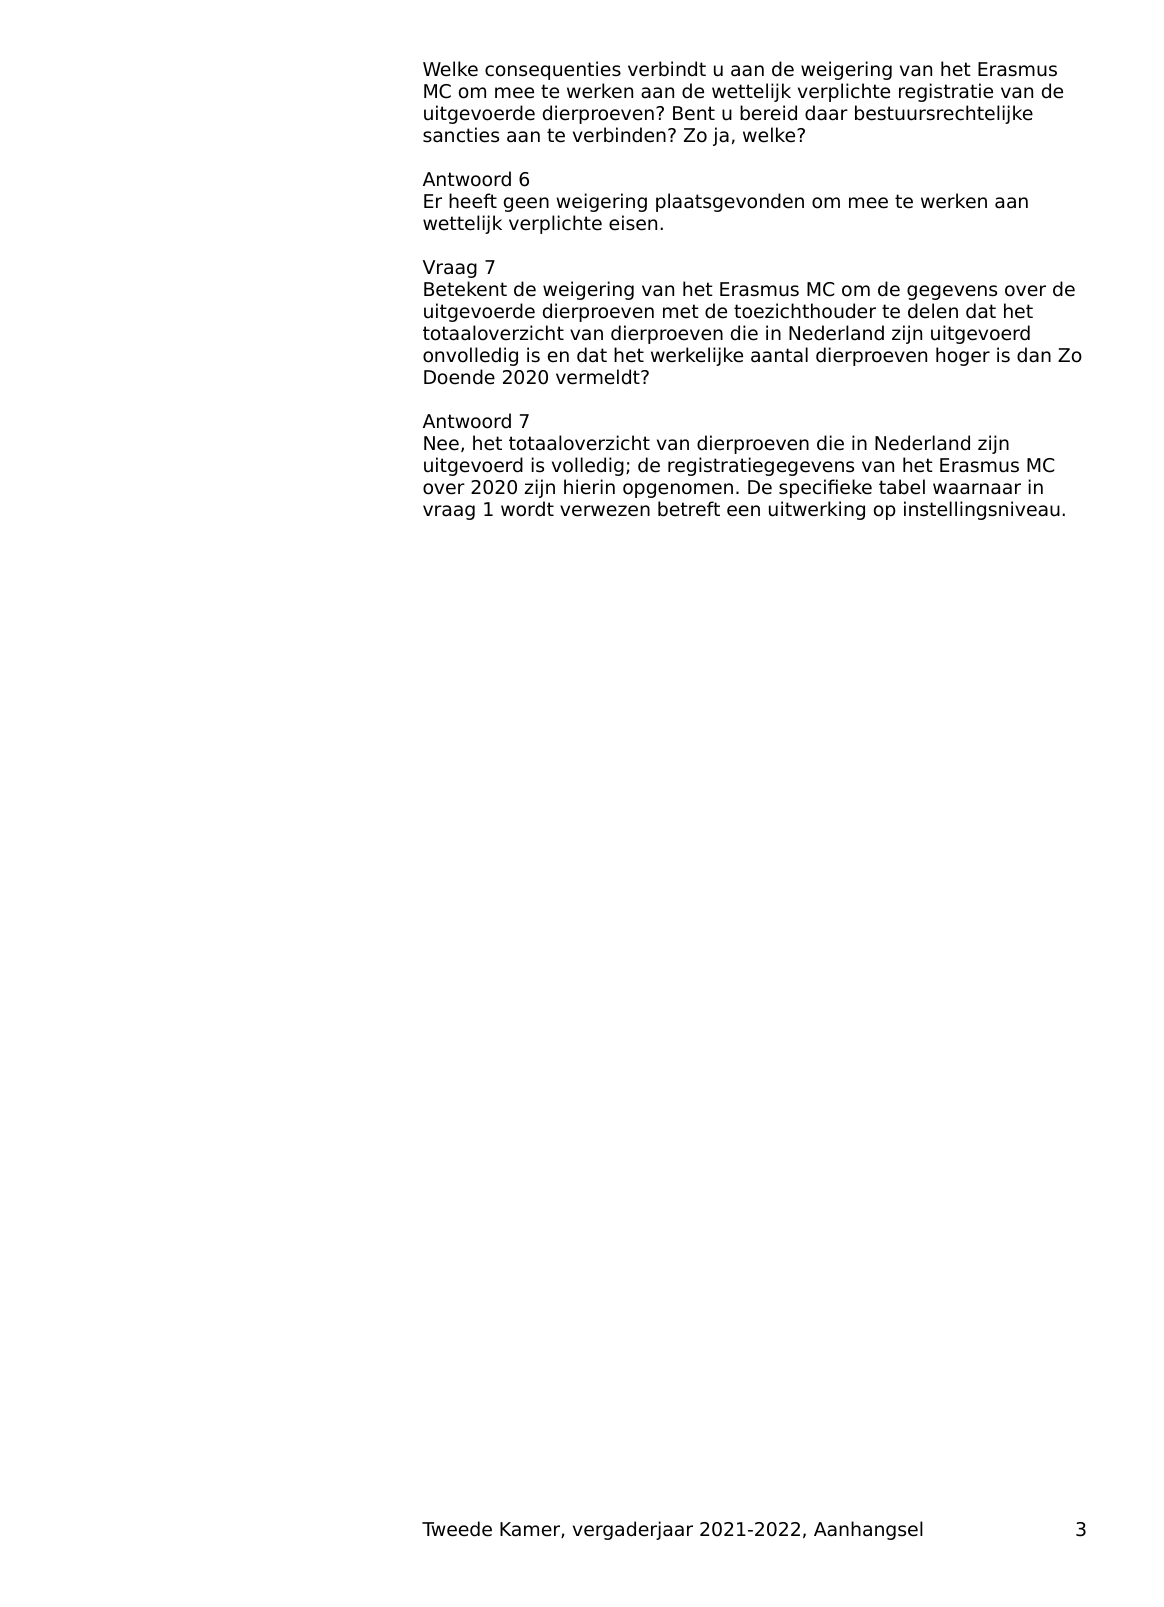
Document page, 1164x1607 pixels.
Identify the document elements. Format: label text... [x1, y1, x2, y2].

text Vraag 7 [422, 257, 1087, 279]
text Antwoord 6 [422, 169, 1087, 191]
text Betekent de weigering van het Erasmus MC om de gegevens over de uitgevoerde dierproeven met de toezichthouder te delen dat het totaaloverzicht van dierproeven die in Nederland zijn uitgevoerd onvolledig is en dat het werkelijke aantal dierproeven hoger is dan Zo Doende 2020 vermeldt? [422, 279, 1087, 389]
text Er heeft geen weigering plaatsgevonden om mee te werken aan wettelijk verplichte eisen. [422, 191, 1087, 235]
text Welke consequenties verbindt u aan de weigering van het Erasmus MC om mee te werken aan de wettelijk verplichte registratie van de uitgevoerde dierproeven? Bent u bereid daar bestuursrechtelijke sancties aan te verbinden? Zo ja, welke? [422, 59, 1087, 147]
text Antwoord 7 [422, 411, 1087, 433]
text Nee, het totaaloverzicht van dierproeven die in Nederland zijn uitgevoerd is volledig; de registratiegegevens van het Erasmus MC over 2020 zijn hierin opgenomen. De specifieke tabel waarnaar in vraag 1 wordt verwezen betreft een uitwerking op instellingsniveau. [422, 433, 1087, 521]
